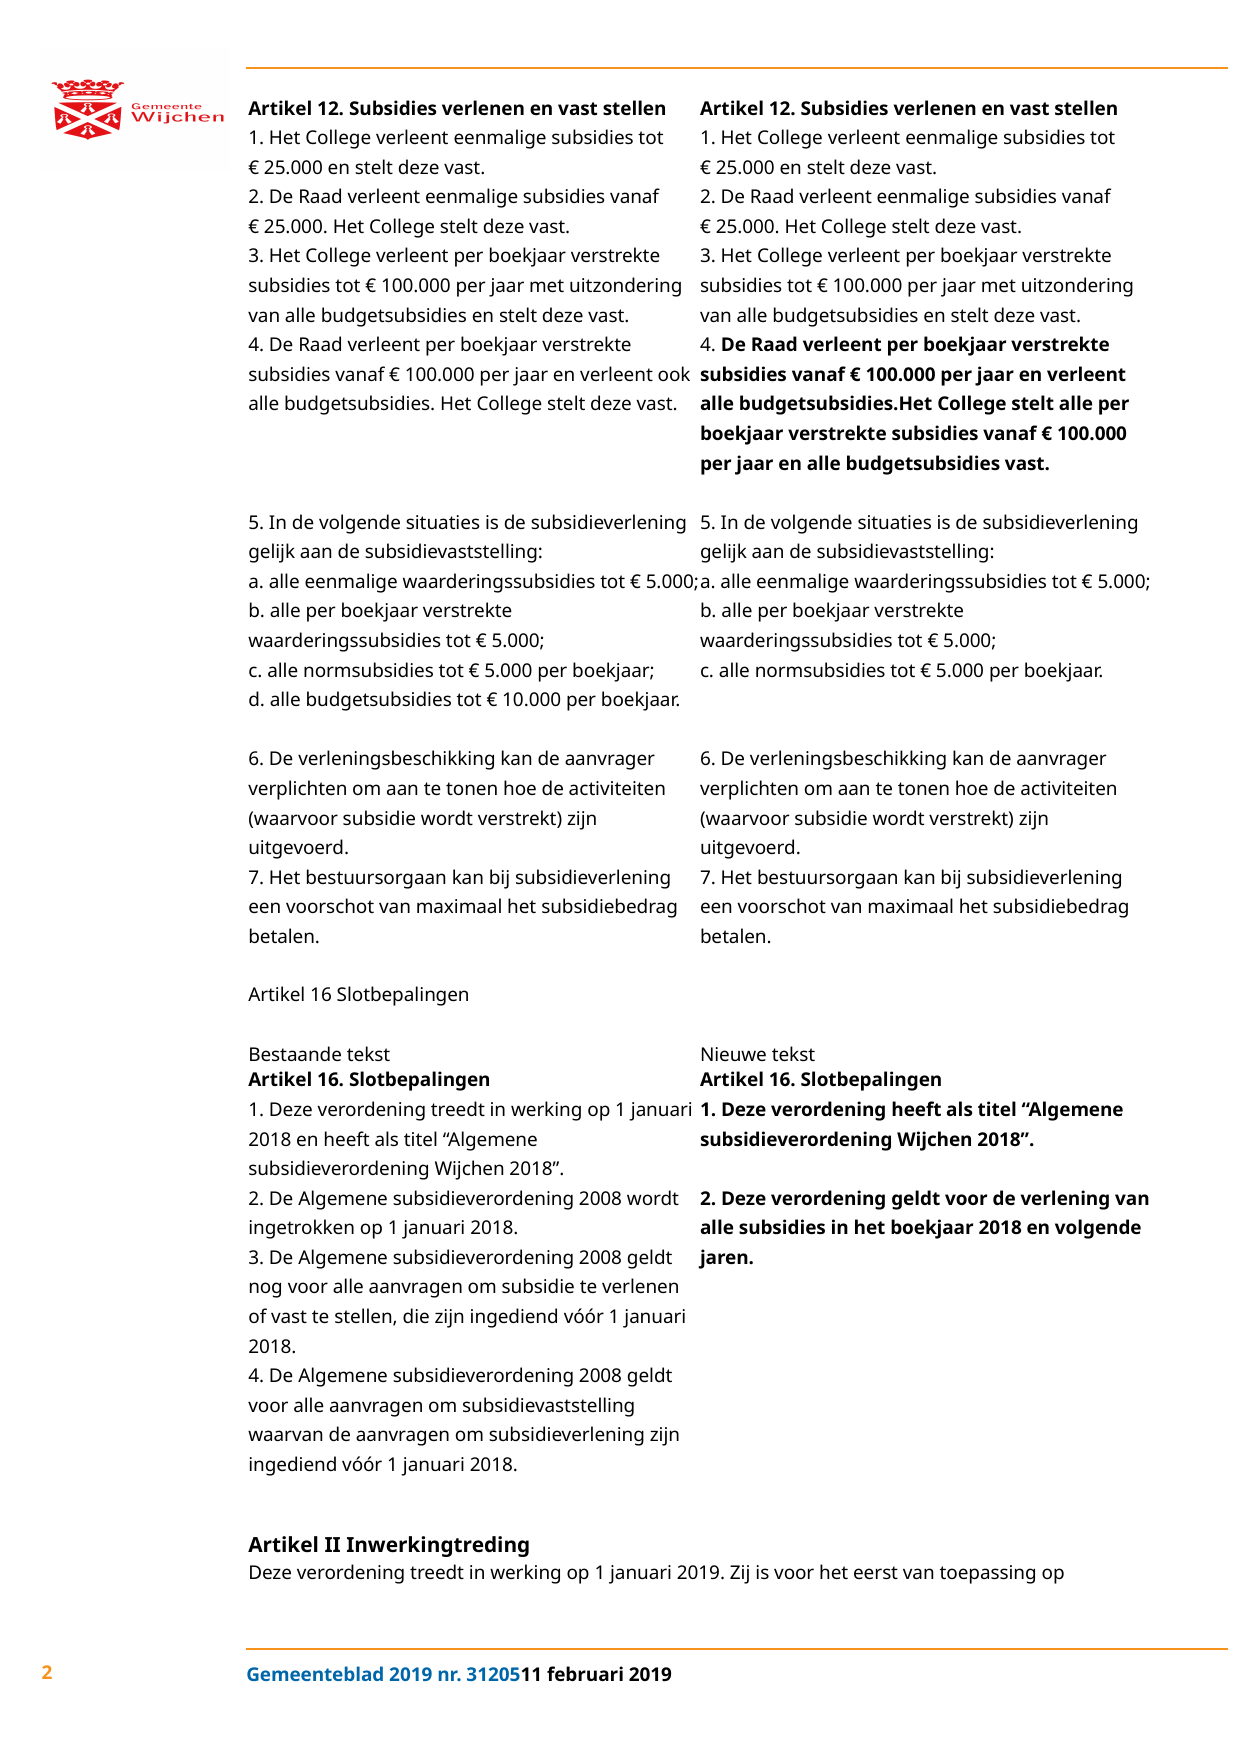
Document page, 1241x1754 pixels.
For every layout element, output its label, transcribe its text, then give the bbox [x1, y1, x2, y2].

picture [41, 47, 231, 172]
table_cell Artikel 16. Slotbepalingen 1. Deze verordening heeft als titel “Algemene subsidieverordening Wijchen 2018”. 2. Deze verordening geldt voor de verlening van alle subsidies in het boekjaar 2018 en volgende jaren. [700, 1067, 1152, 1477]
table_cell Artikel 12. Subsidies verlenen en vast stellen 1. Het College verleent eenmalige subsidies tot € 25.000 en stelt deze vast. 2. De Raad verleent eenmalige subsidies vanaf € 25.000. Het College stelt deze vast. 3. Het College verleent per boekjaar verstrekte subsidies tot € 100.000 per jaar met uitzondering van alle budgetsubsidies en stelt deze vast. 4. De Raad verleent per boekjaar verstrekte subsidies vanaf € 100.000 per jaar en verleent ook alle budgetsubsidies. Het College stelt deze vast. 5. In de volgende situaties is de subsidieverlening gelijk aan de subsidievaststelling: a. alle eenmalige waarderingssubsidies tot € 5.000; b. alle per boekjaar verstrekte waarderingssubsidies tot € 5.000; c. alle normsubsidies tot € 5.000 per boekjaar; d. alle budgetsubsidies tot € 10.000 per boekjaar. 6. De verleningsbeschikking kan de aanvrager verplichten om aan te tonen hoe de activiteiten (waarvoor subsidie wordt verstrekt) zijn uitgevoerd. 7. Het bestuursorgaan kan bij subsidieverlening een voorschot van maximaal het subsidiebedrag betalen. [248, 95, 700, 949]
table_header Bestaande tekst [248, 1041, 700, 1067]
table_header Nieuwe tekst [700, 1041, 1152, 1067]
text Deze verordening treedt in werking op 1 januari 2019. Zij is voor het eerst van toepassing op [248, 1559, 1152, 1585]
text Artikel II Inwerkingtreding [248, 1531, 1152, 1559]
table_cell Artikel 12. Subsidies verlenen en vast stellen 1. Het College verleent eenmalige subsidies tot € 25.000 en stelt deze vast. 2. De Raad verleent eenmalige subsidies vanaf € 25.000. Het College stelt deze vast. 3. Het College verleent per boekjaar verstrekte subsidies tot € 100.000 per jaar met uitzondering van alle budgetsubsidies en stelt deze vast. 4. De Raad verleent per boekjaar verstrekte subsidies vanaf € 100.000 per jaar en verleent alle budgetsubsidies.Het College stelt alle per boekjaar verstrekte subsidies vanaf € 100.000 per jaar en alle budgetsubsidies vast. 5. In de volgende situaties is de subsidieverlening gelijk aan de subsidievaststelling: a. alle eenmalige waarderingssubsidies tot € 5.000; b. alle per boekjaar verstrekte waarderingssubsidies tot € 5.000; c. alle normsubsidies tot € 5.000 per boekjaar. 6. De verleningsbeschikking kan de aanvrager verplichten om aan te tonen hoe de activiteiten (waarvoor subsidie wordt verstrekt) zijn uitgevoerd. 7. Het bestuursorgaan kan bij subsidieverlening een voorschot van maximaal het subsidiebedrag betalen. [700, 95, 1152, 949]
table_cell Artikel 16. Slotbepalingen 1. Deze verordening treedt in werking op 1 januari 2018 en heeft als titel “Algemene subsidieverordening Wijchen 2018”. 2. De Algemene subsidieverordening 2008 wordt ingetrokken op 1 januari 2018. 3. De Algemene subsidieverordening 2008 geldt nog voor alle aanvragen om subsidie te verlenen of vast te stellen, die zijn ingediend vóór 1 januari 2018. 4. De Algemene subsidieverordening 2008 geldt voor alle aanvragen om subsidievaststelling waarvan de aanvragen om subsidieverlening zijn ingediend vóór 1 januari 2018. [248, 1067, 700, 1477]
text Artikel 16 Slotbepalingen [248, 982, 1152, 1007]
